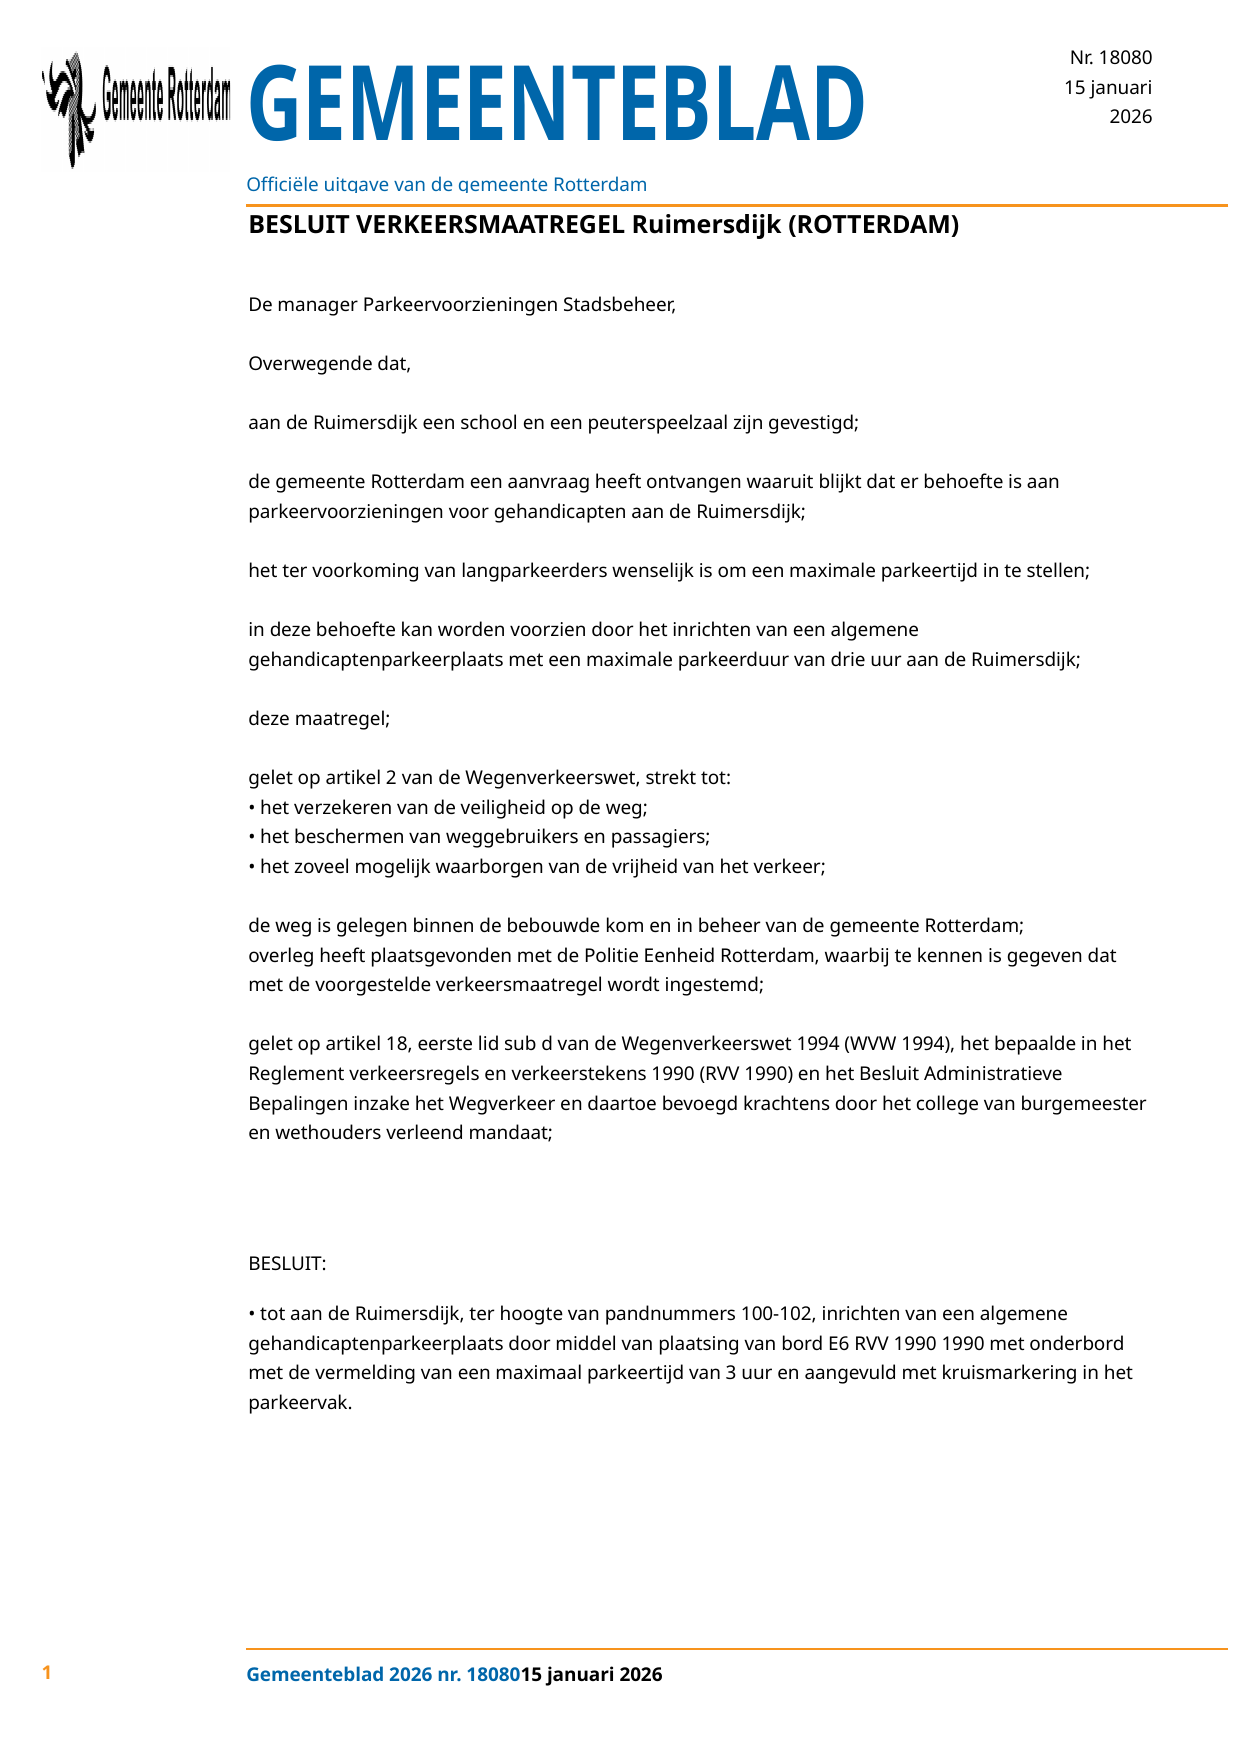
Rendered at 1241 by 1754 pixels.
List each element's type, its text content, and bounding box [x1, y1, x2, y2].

text deze maatregel; [248, 705, 1152, 731]
text • het zoveel mogelijk waarborgen van de vrijheid van het verkeer; [248, 853, 1152, 879]
text • het verzekeren van de veiligheid op de weg; [248, 794, 1152, 820]
text gelet op artikel 2 van de Wegenverkeerswet, strekt tot: [248, 764, 1152, 790]
text het ter voorkoming van langparkeerders wenselijk is om een maximale parkeertijd in te stellen; [248, 557, 1152, 583]
text Overwegende dat, [248, 350, 1152, 376]
text De manager Parkeervoorzieningen Stadsbeheer, [248, 291, 1152, 317]
text de weg is gelegen binnen de bebouwde kom en in beheer van de gemeente Rotterdam; [248, 912, 1152, 938]
text • het beschermen van weggebruikers en passagiers; [248, 823, 1152, 849]
picture [41, 47, 231, 172]
text BESLUIT: [248, 1250, 1152, 1276]
text overleg heeft plaatsgevonden met de Politie Eenheid Rotterdam, waarbij te kennen is gegeven dat met de voorgestelde verkeersmaatregel wordt ingestemd; [248, 942, 1152, 997]
text aan de Ruimersdijk een school en een peuterspeelzaal zijn gevestigd; [248, 409, 1152, 435]
text in deze behoefte kan worden voorzien door het inrichten van een algemene gehandicaptenparkeerplaats met een maximale parkeerduur van drie uur aan de Ruimersdijk; [248, 616, 1152, 672]
text gelet op artikel 18, eerste lid sub d van de Wegenverkeerswet 1994 (WVW 1994), het bepaalde in het Reglement verkeersregels en verkeerstekens 1990 (RVV 1990) en het Besluit Administratieve Bepalingen inzake het Wegverkeer en daartoe bevoegd krachtens door het college van burgemeester en wethouders verleend mandaat; [248, 1031, 1152, 1145]
text BESLUIT VERKEERSMAATREGEL Ruimersdijk (ROTTERDAM) [248, 207, 1152, 241]
text • tot aan de Ruimersdijk, ter hoogte van pandnummers 100-102, inrichten van een algemene gehandicaptenparkeerplaats door middel van plaatsing van bord E6 RVV 1990 1990 met onderbord met de vermelding van een maximaal parkeertijd van 3 uur en aangevuld met kruismarkering in het parkeervak. [248, 1300, 1152, 1415]
text de gemeente Rotterdam een aanvraag heeft ontvangen waaruit blijkt dat er behoefte is aan parkeervoorzieningen voor gehandicapten aan de Ruimersdijk; [248, 468, 1152, 524]
